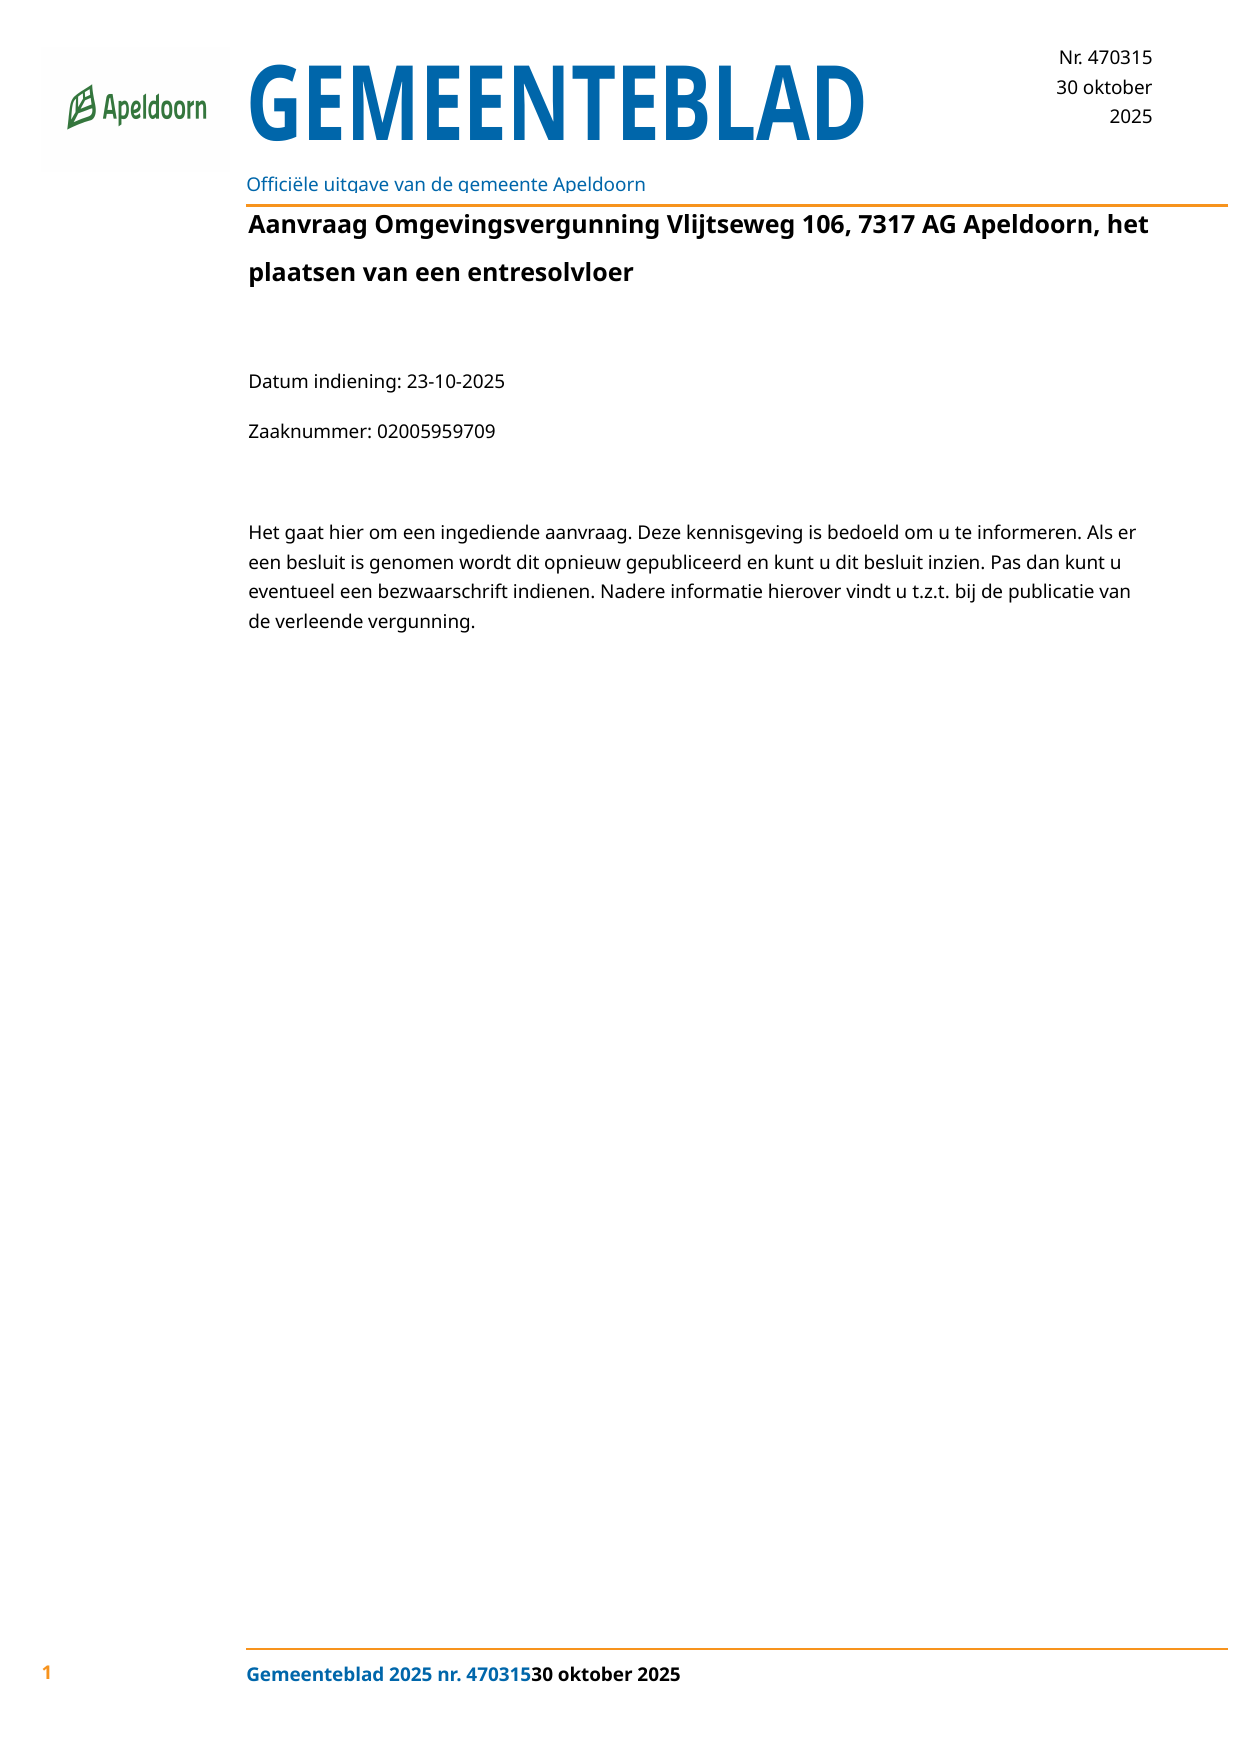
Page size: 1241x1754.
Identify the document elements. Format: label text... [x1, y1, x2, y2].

text Datum indiening: 23-10-2025 [248, 368, 1152, 394]
text Aanvraag Omgevingsvergunning Vlijtseweg 106, 7317 AG Apeldoorn, het plaatsen van een entresolvloer [248, 207, 1152, 288]
picture [41, 47, 231, 172]
text Het gaat hier om een ingediende aanvraag. Deze kennisgeving is bedoeld om u te informeren. Als er een besluit is genomen wordt dit opnieuw gepubliceerd en kunt u dit besluit inzien. Pas dan kunt u eventueel een bezwaarschrift indienen. Nadere informatie hierover vindt u t.z.t. bij de publicatie van de verleende vergunning. [248, 519, 1152, 634]
text Zaaknummer: 02005959709 [248, 419, 1152, 444]
